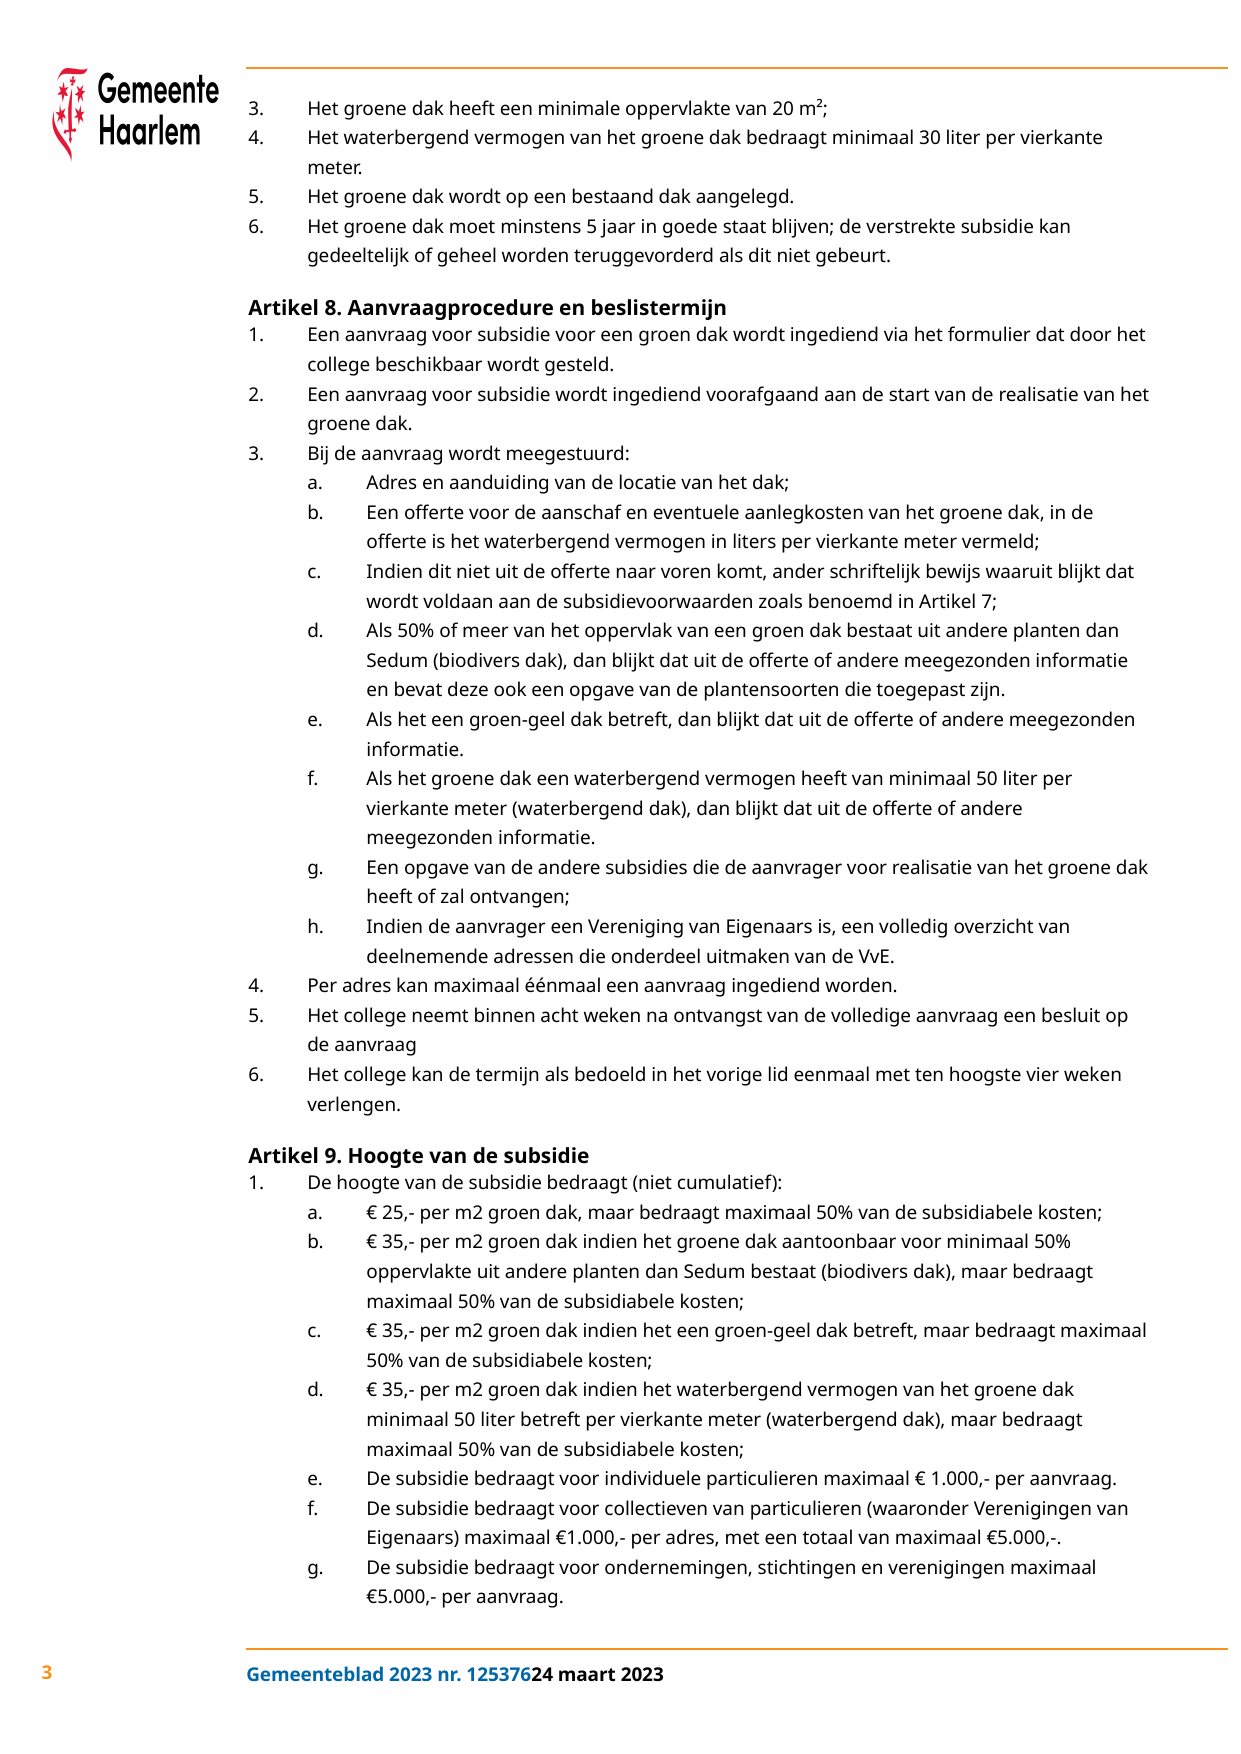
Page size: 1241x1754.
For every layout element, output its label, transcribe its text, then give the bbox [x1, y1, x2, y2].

list De subsidie bedraagt voor individuele particulieren maximaal € 1.000,- per aanvraag. [307, 1465, 1152, 1491]
list Het groene dak wordt op een bestaand dak aangelegd. [248, 183, 1152, 209]
text Artikel 8. Aanvraagprocedure en beslistermijn [248, 293, 1152, 322]
list Het waterbergend vermogen van het groene dak bedraagt minimaal 30 liter per vierkante meter. [248, 124, 1152, 180]
list Het groene dak heeft een minimale oppervlakte van 20 m²; [248, 95, 1152, 121]
list De hoogte van de subsidie bedraagt (niet cumulatief): [248, 1169, 1152, 1195]
list Het college kan de termijn als bedoeld in het vorige lid eenmaal met ten hoogste vier weken verlengen. [248, 1061, 1152, 1116]
list Het college neemt binnen acht weken na ontvangst van de volledige aanvraag een besluit op de aanvraag [248, 1002, 1152, 1057]
list Adres en aanduiding van de locatie van het dak; [307, 469, 1152, 495]
list De subsidie bedraagt voor collectieven van particulieren (waaronder Verenigingen van Eigenaars) maximaal €1.000,- per adres, met een totaal van maximaal €5.000,-. [307, 1495, 1152, 1550]
list € 35,- per m2 groen dak indien het een groen-geel dak betreft, maar bedraagt maximaal 50% van de subsidiabele kosten; [307, 1317, 1152, 1373]
list Indien de aanvrager een Vereniging van Eigenaars is, een volledig overzicht van deelnemende adressen die onderdeel uitmaken van de VvE. [307, 913, 1152, 968]
list Een aanvraag voor subsidie voor een groen dak wordt ingediend via het formulier dat door het college beschikbaar wordt gesteld. [248, 322, 1152, 377]
list Een aanvraag voor subsidie wordt ingediend voorafgaand aan de start van de realisatie van het groene dak. [248, 381, 1152, 436]
list Een offerte voor de aanschaf en eventuele aanlegkosten van het groene dak, in de offerte is het waterbergend vermogen in liters per vierkante meter vermeld; [307, 499, 1152, 554]
list Per adres kan maximaal éénmaal een aanvraag ingediend worden. [248, 972, 1152, 998]
list De subsidie bedraagt voor ondernemingen, stichtingen en verenigingen maximaal €5.000,- per aanvraag. [307, 1554, 1152, 1609]
list Het groene dak moet minstens 5 jaar in goede staat blijven; de verstrekte subsidie kan gedeeltelijk of geheel worden teruggevorderd als dit niet gebeurt. [248, 213, 1152, 268]
list Indien dit niet uit de offerte naar voren komt, ander schriftelijk bewijs waaruit blijkt dat wordt voldaan aan de subsidievoorwaarden zoals benoemd in Artikel 7; [307, 558, 1152, 613]
picture [41, 47, 231, 172]
list Als het groene dak een waterbergend vermogen heeft van minimaal 50 liter per vierkante meter (waterbergend dak), dan blijkt dat uit de offerte of andere meegezonden informatie. [307, 765, 1152, 850]
list € 35,- per m2 groen dak indien het groene dak aantoonbaar voor minimaal 50% oppervlakte uit andere planten dan Sedum bestaat (biodivers dak), maar bedraagt maximaal 50% van de subsidiabele kosten; [307, 1229, 1152, 1314]
list Als 50% of meer van het oppervlak van een groen dak bestaat uit andere planten dan Sedum (biodivers dak), dan blijkt dat uit de offerte of andere meegezonden informatie en bevat deze ook een opgave van de plantensoorten die toegepast zijn. [307, 617, 1152, 702]
list Een opgave van de andere subsidies die de aanvrager voor realisatie van het groene dak heeft of zal ontvangen; [307, 854, 1152, 909]
list Bij de aanvraag wordt meegestuurd: [248, 440, 1152, 466]
list € 25,- per m2 groen dak, maar bedraagt maximaal 50% van de subsidiabele kosten; [307, 1199, 1152, 1225]
list Als het een groen-geel dak betreft, dan blijkt dat uit de offerte of andere meegezonden informatie. [307, 706, 1152, 761]
list € 35,- per m2 groen dak indien het waterbergend vermogen van het groene dak minimaal 50 liter betreft per vierkante meter (waterbergend dak), maar bedraagt maximaal 50% van de subsidiabele kosten; [307, 1377, 1152, 1462]
text Artikel 9. Hoogte van de subsidie [248, 1141, 1152, 1169]
